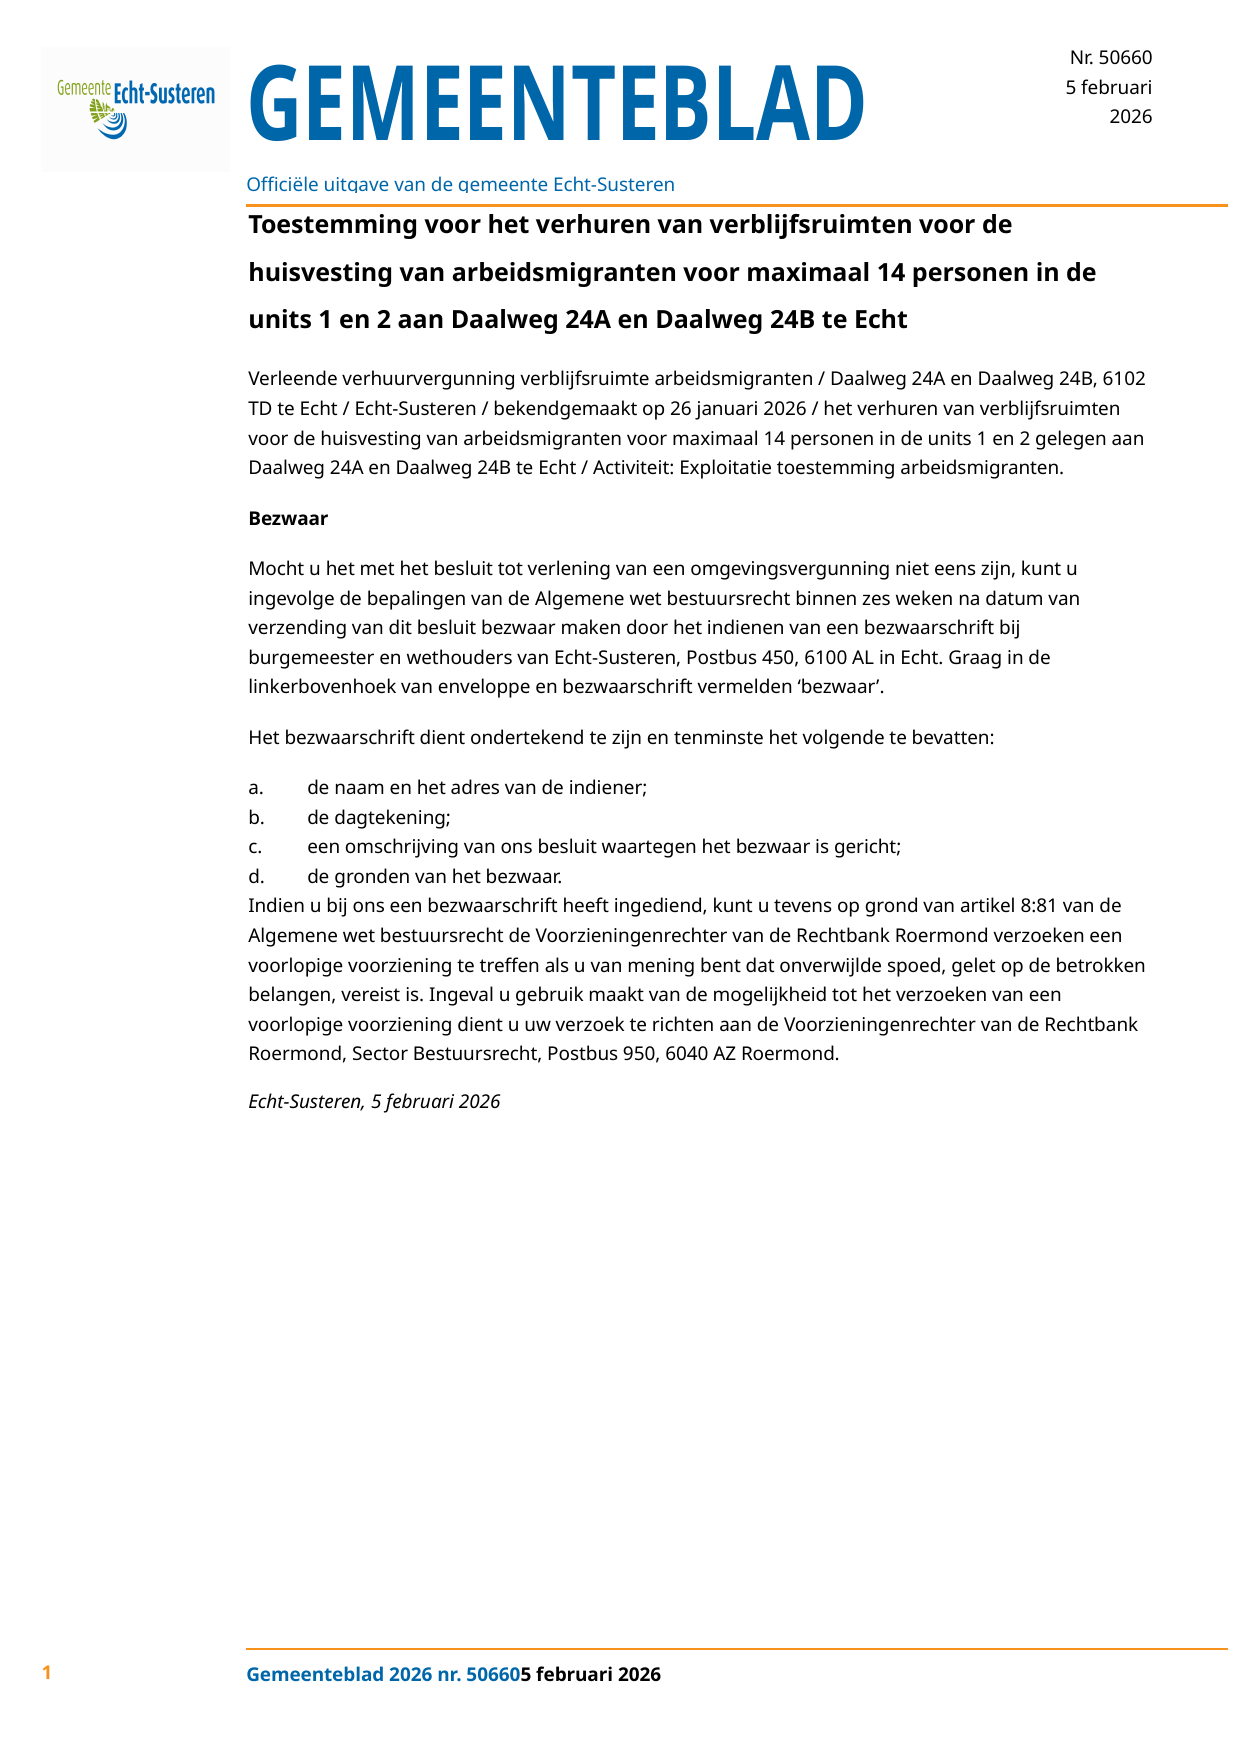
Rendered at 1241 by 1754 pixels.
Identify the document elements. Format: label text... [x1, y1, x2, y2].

text Bezwaar [248, 505, 1152, 530]
list de gronden van het bezwaar. [248, 863, 1152, 889]
text Verleende verhuurvergunning verblijfsruimte arbeidsmigranten / Daalweg 24A en Daalweg 24B, 6102 TD te Echt / Echt-Susteren / bekendgemaakt op 26 januari 2026 / het verhuren van verblijfsruimten voor de huisvesting van arbeidsmigranten voor maximaal 14 personen in de units 1 en 2 gelegen aan Daalweg 24A en Daalweg 24B te Echt / Activiteit: Exploitatie toestemming arbeidsmigranten. [248, 366, 1152, 480]
text Indien u bij ons een bezwaarschrift heeft ingediend, kunt u tevens op grond van artikel 8:81 van de Algemene wet bestuursrecht de Voorzieningenrechter van de Rechtbank Roermond verzoeken een voorlopige voorziening te treffen als u van mening bent dat onverwijlde spoed, gelet op de betrokken belangen, vereist is. Ingeval u gebruik maakt van de mogelijkheid tot het verzoeken van een voorlopige voorziening dient u uw verzoek te richten aan de Voorzieningenrechter van de Rechtbank Roermond, Sector Bestuursrecht, Postbus 950, 6040 AZ Roermond. [248, 893, 1152, 1066]
text Het bezwaarschrift dient ondertekend te zijn en tenminste het volgende te bevatten: [248, 724, 1152, 749]
list een omschrijving van ons besluit waartegen het bezwaar is gericht; [248, 833, 1152, 859]
text Echt-Susteren, 5 februari 2026 [248, 1088, 1152, 1114]
list de naam en het adres van de indiener; [248, 774, 1152, 800]
picture [41, 47, 231, 172]
text Toestemming voor het verhuren van verblijfsruimten voor de huisvesting van arbeidsmigranten voor maximaal 14 personen in de units 1 en 2 aan Daalweg 24A en Daalweg 24B te Echt [248, 207, 1152, 336]
list de dagtekening; [248, 804, 1152, 829]
text Mocht u het met het besluit tot verlening van een omgevingsvergunning niet eens zijn, kunt u ingevolge de bepalingen van de Algemene wet bestuursrecht binnen zes weken na datum van verzending van dit besluit bezwaar maken door het indienen van een bezwaarschrift bij burgemeester en wethouders van Echt-Susteren, Postbus 450, 6100 AL in Echt. Graag in de linkerbovenhoek van enveloppe en bezwaarschrift vermelden ‘bezwaar’. [248, 555, 1152, 699]
